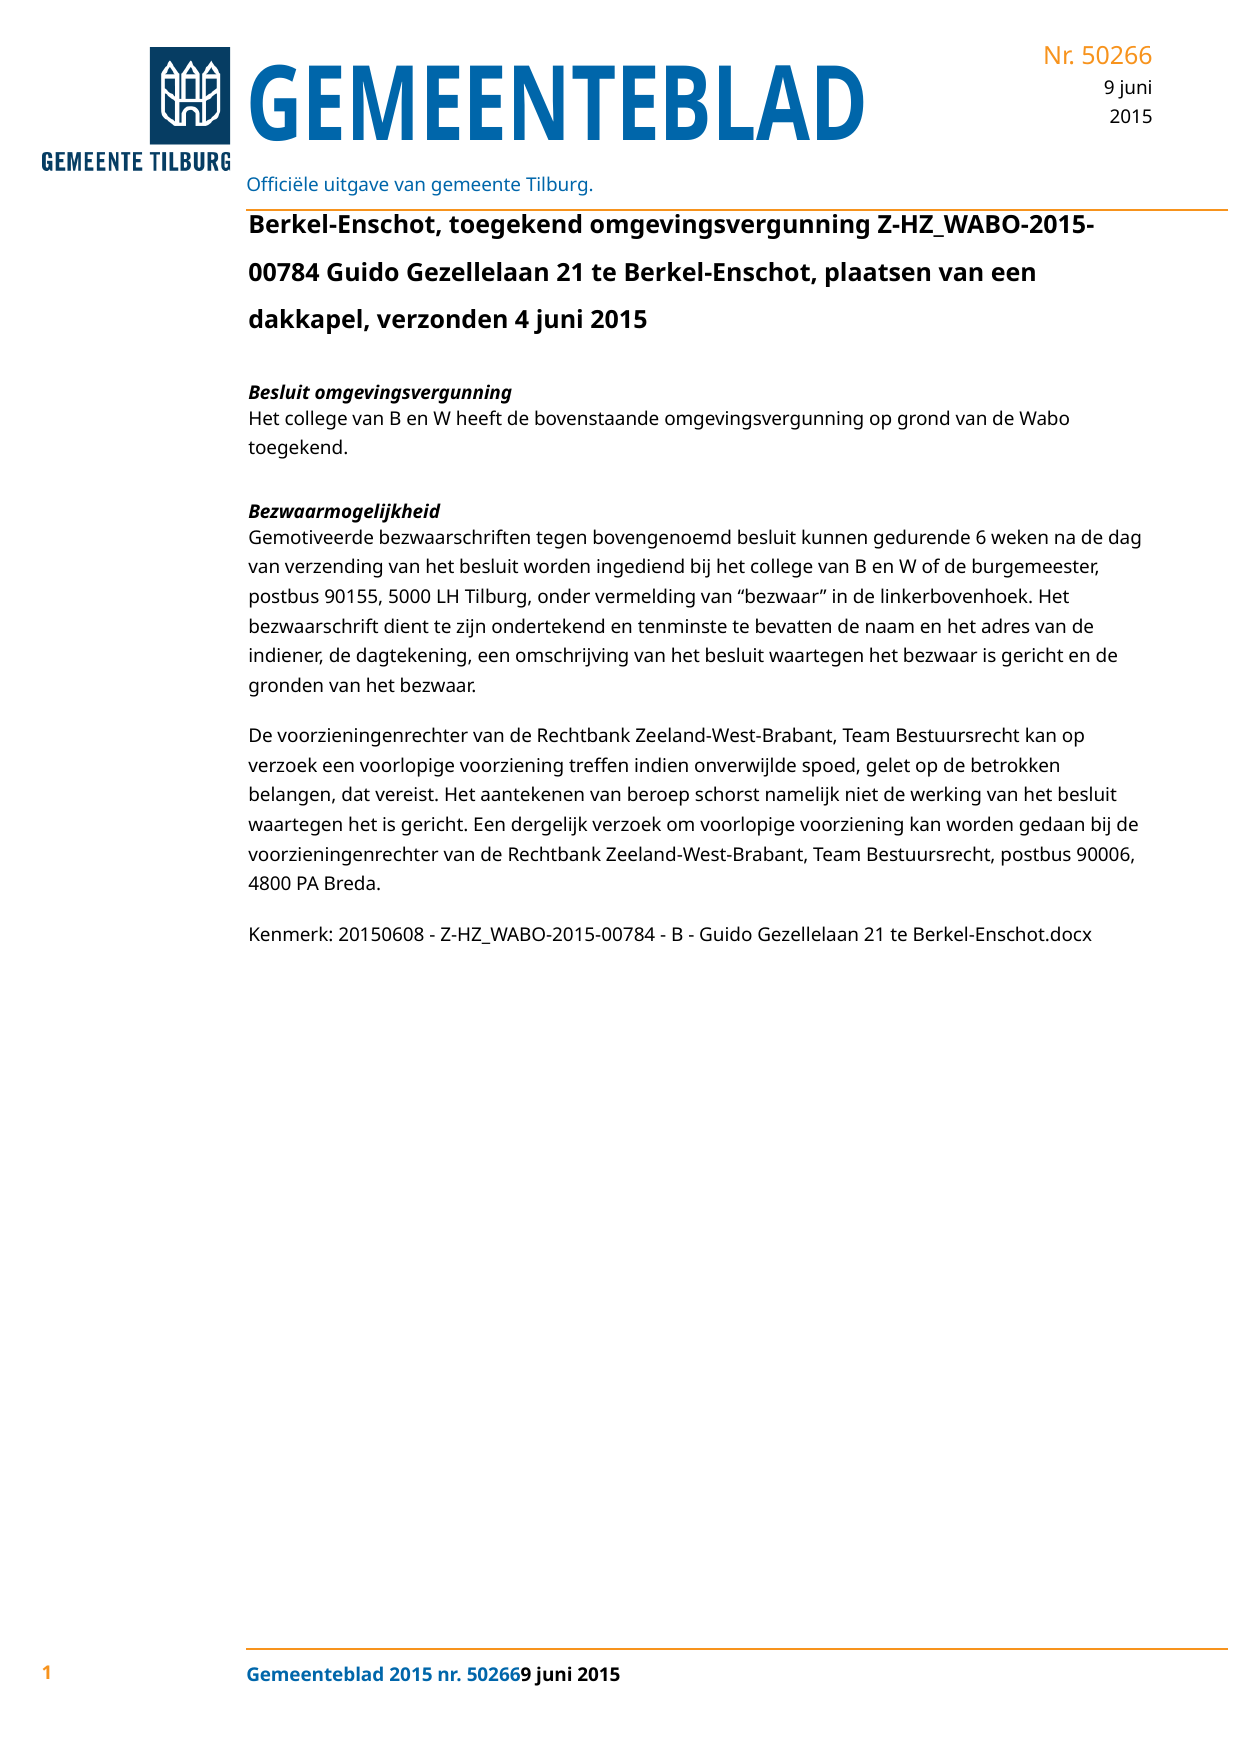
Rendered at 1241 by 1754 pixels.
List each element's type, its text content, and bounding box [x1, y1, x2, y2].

text Gemotiveerde bezwaarschriften tegen bovengenoemd besluit kunnen gedurende 6 weken na de dag van verzending van het besluit worden ingediend bij het college van B en W of de burgemeester, postbus 90155, 5000 LH Tilburg, onder vermelding van “bezwaar” in de linkerbovenhoek. Het bezwaarschrift dient te zijn ondertekend en tenminste te bevatten de naam en het adres van de indiener, de dagtekening, een omschrijving van het besluit waartegen het bezwaar is gericht en de gronden van het bezwaar. [248, 524, 1152, 698]
text Berkel-Enschot, toegekend omgevingsvergunning Z-HZ_WABO-2015-00784 Guido Gezellelaan 21 te Berkel-Enschot, plaatsen van een dakkapel, verzonden 4 juni 2015 [248, 211, 1152, 336]
text Kenmerk: 20150608 - Z-HZ_WABO-2015-00784 - B - Guido Gezellelaan 21 te Berkel-Enschot.docx [248, 921, 1152, 946]
text Bezwaarmogelijkheid [248, 498, 1152, 524]
picture [41, 47, 231, 172]
text Besluit omgevingsvergunning [248, 379, 1152, 405]
text Het college van B en W heeft de bovenstaande omgevingsvergunning op grond van de Wabo toegekend. [248, 405, 1152, 460]
text De voorzieningenrechter van de Rechtbank Zeeland-West-Brabant, Team Bestuursrecht kan op verzoek een voorlopige voorziening treffen indien onverwijlde spoed, gelet op de betrokken belangen, dat vereist. Het aantekenen van beroep schorst namelijk niet de werking van het besluit waartegen het is gericht. Een dergelijk verzoek om voorlopige voorziening kan worden gedaan bij de voorzieningenrechter van de Rechtbank Zeeland-West-Brabant, Team Bestuursrecht, postbus 90006, 4800 PA Breda. [248, 722, 1152, 896]
